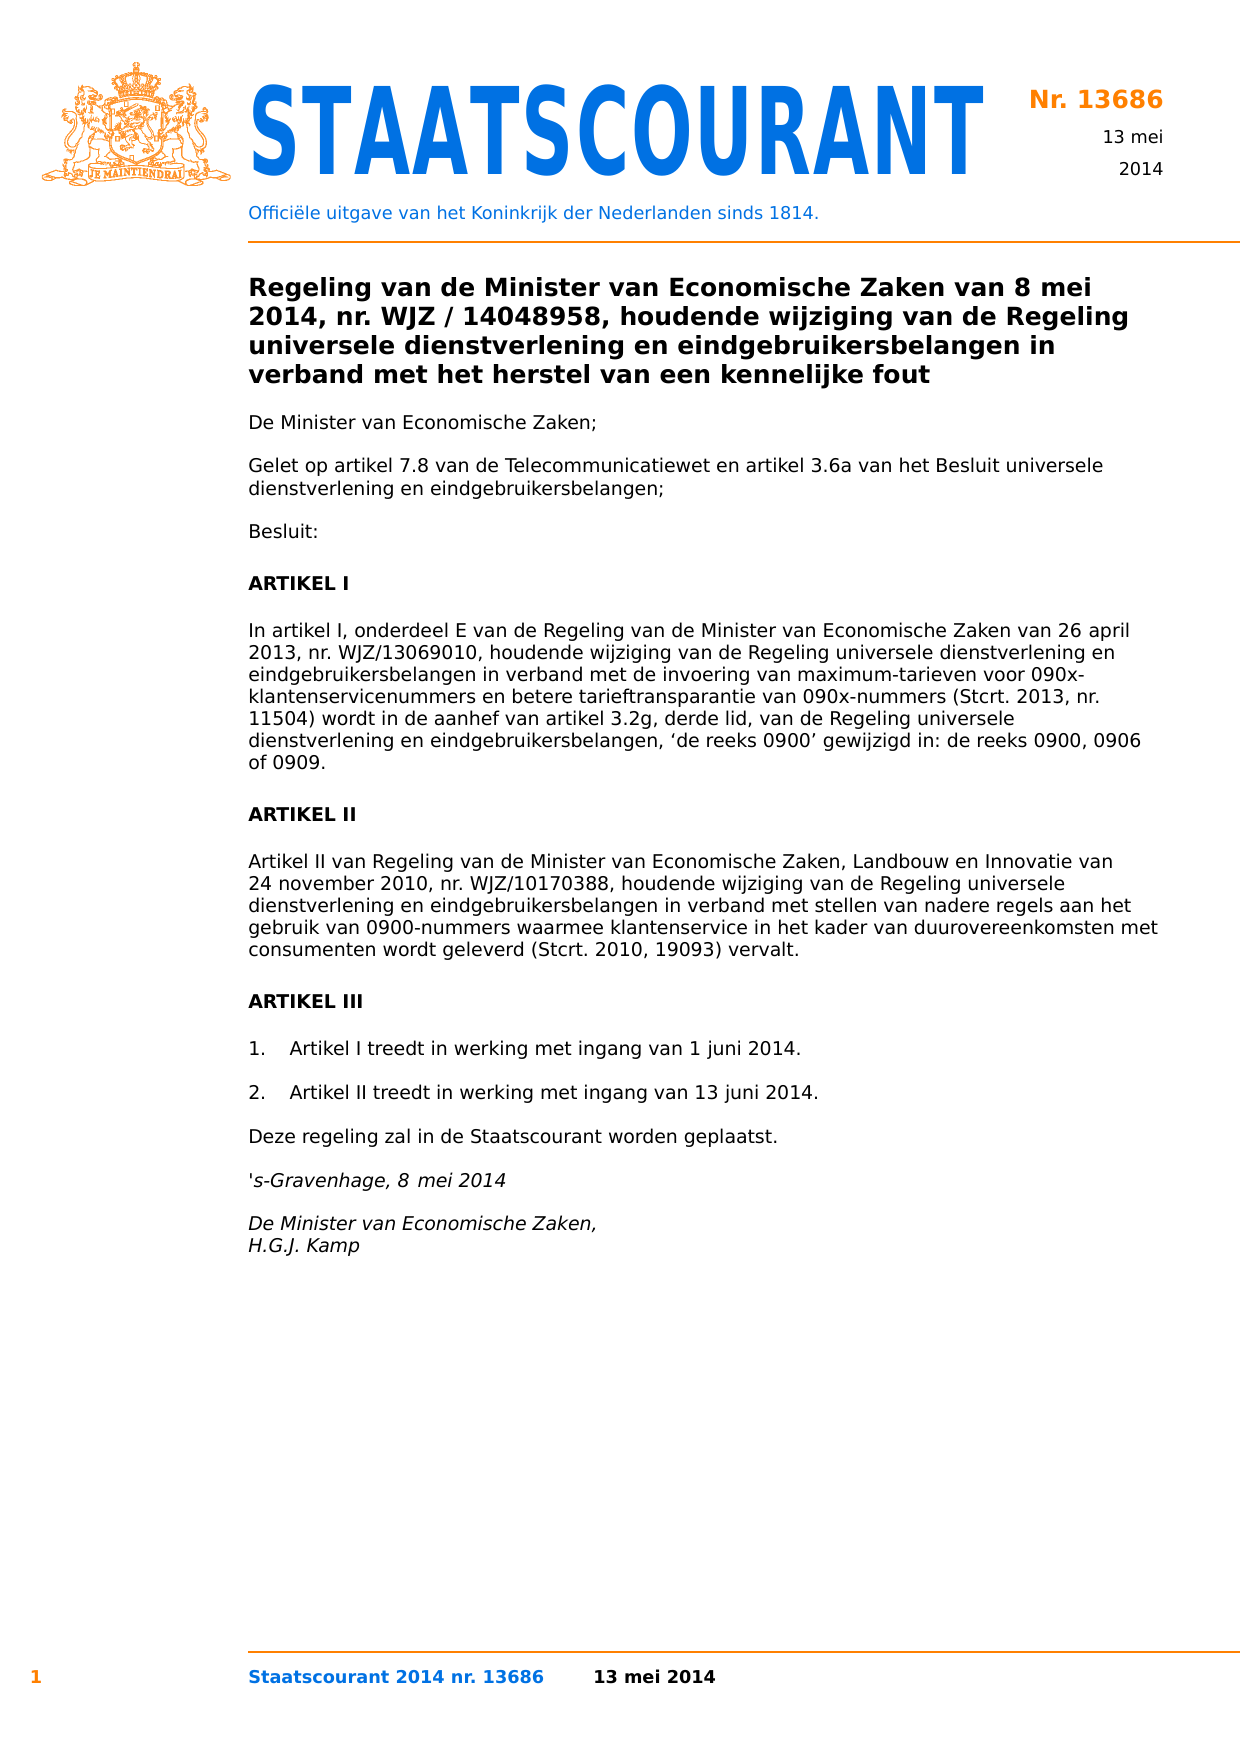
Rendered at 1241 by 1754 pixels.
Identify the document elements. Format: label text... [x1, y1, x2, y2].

picture [41, 62, 231, 186]
text Gelet op artikel 7.8 van de Telecommunicatiewet en artikel 3.6a van het Besluit universele dienstverlening en eindgebruikersbelangen; [248, 455, 1163, 499]
subtitle ARTIKEL III [248, 991, 1163, 1013]
text Artikel II van Regeling van de Minister van Economische Zaken, Landbouw en Innovatie van 24 november 2010, nr. WJZ/10170388, houdende wijziging van de Regeling universele dienstverlening en eindgebruikersbelangen in verband met stellen van nadere regels aan het gebruik van 0900-nummers waarmee klantenservice in het kader van duurovereenkomsten met consumenten wordt geleverd (Stcrt. 2010, 19093) vervalt. [248, 851, 1163, 961]
text Deze regeling zal in de Staatscourant worden geplaatst. [248, 1126, 1163, 1148]
table_header STAATSCOURANT [248, 62, 998, 203]
text De Minister van Economische Zaken, H.G.J. Kamp [248, 1213, 1163, 1257]
text 's-Gravenhage, 8 mei 2014 [248, 1169, 1163, 1191]
table_cell Officiële uitgave van het Koninkrijk der Nederlanden sinds 1814. [248, 203, 1240, 241]
table_cell 2014 [998, 153, 1240, 203]
subtitle Regeling van de Minister van Economische Zaken van 8 mei 2014, nr. WJZ / 14048958, houdende wijziging van de Regeling universele dienstverlening en eindgebruikersbelangen in verband met het herstel van een kennelijke fout [248, 273, 1163, 390]
subtitle ARTIKEL I [248, 573, 1163, 595]
text In artikel I, onderdeel E van de Regeling van de Minister van Economische Zaken van 26 april 2013, nr. WJZ/13069010, houdende wijziging van de Regeling universele dienstverlening en eindgebruikersbelangen in verband met de invoering van maximum-tarieven voor 090x-klantenservicenummers en betere tarieftransparantie van 090x-nummers (Stcrt. 2013, nr. 11504) wordt in de aanhef van artikel 3.2g, derde lid, van de Regeling universele dienstverlening en eindgebruikersbelangen, ‘de reeks 0900’ gewijzigd in: de reeks 0900, 0906 of 0909. [248, 620, 1163, 774]
subtitle ARTIKEL II [248, 804, 1163, 826]
table_cell 13 mei [998, 121, 1240, 153]
text De Minister van Economische Zaken; [248, 412, 1163, 433]
text 2. Artikel II treedt in werking met ingang van 13 juni 2014. [248, 1082, 1163, 1104]
table_header Nr. 13686 [998, 62, 1240, 121]
text 1. Artikel I treedt in werking met ingang van 1 juni 2014. [248, 1038, 1163, 1060]
text Besluit: [248, 521, 1163, 543]
table_header [25, 62, 248, 241]
